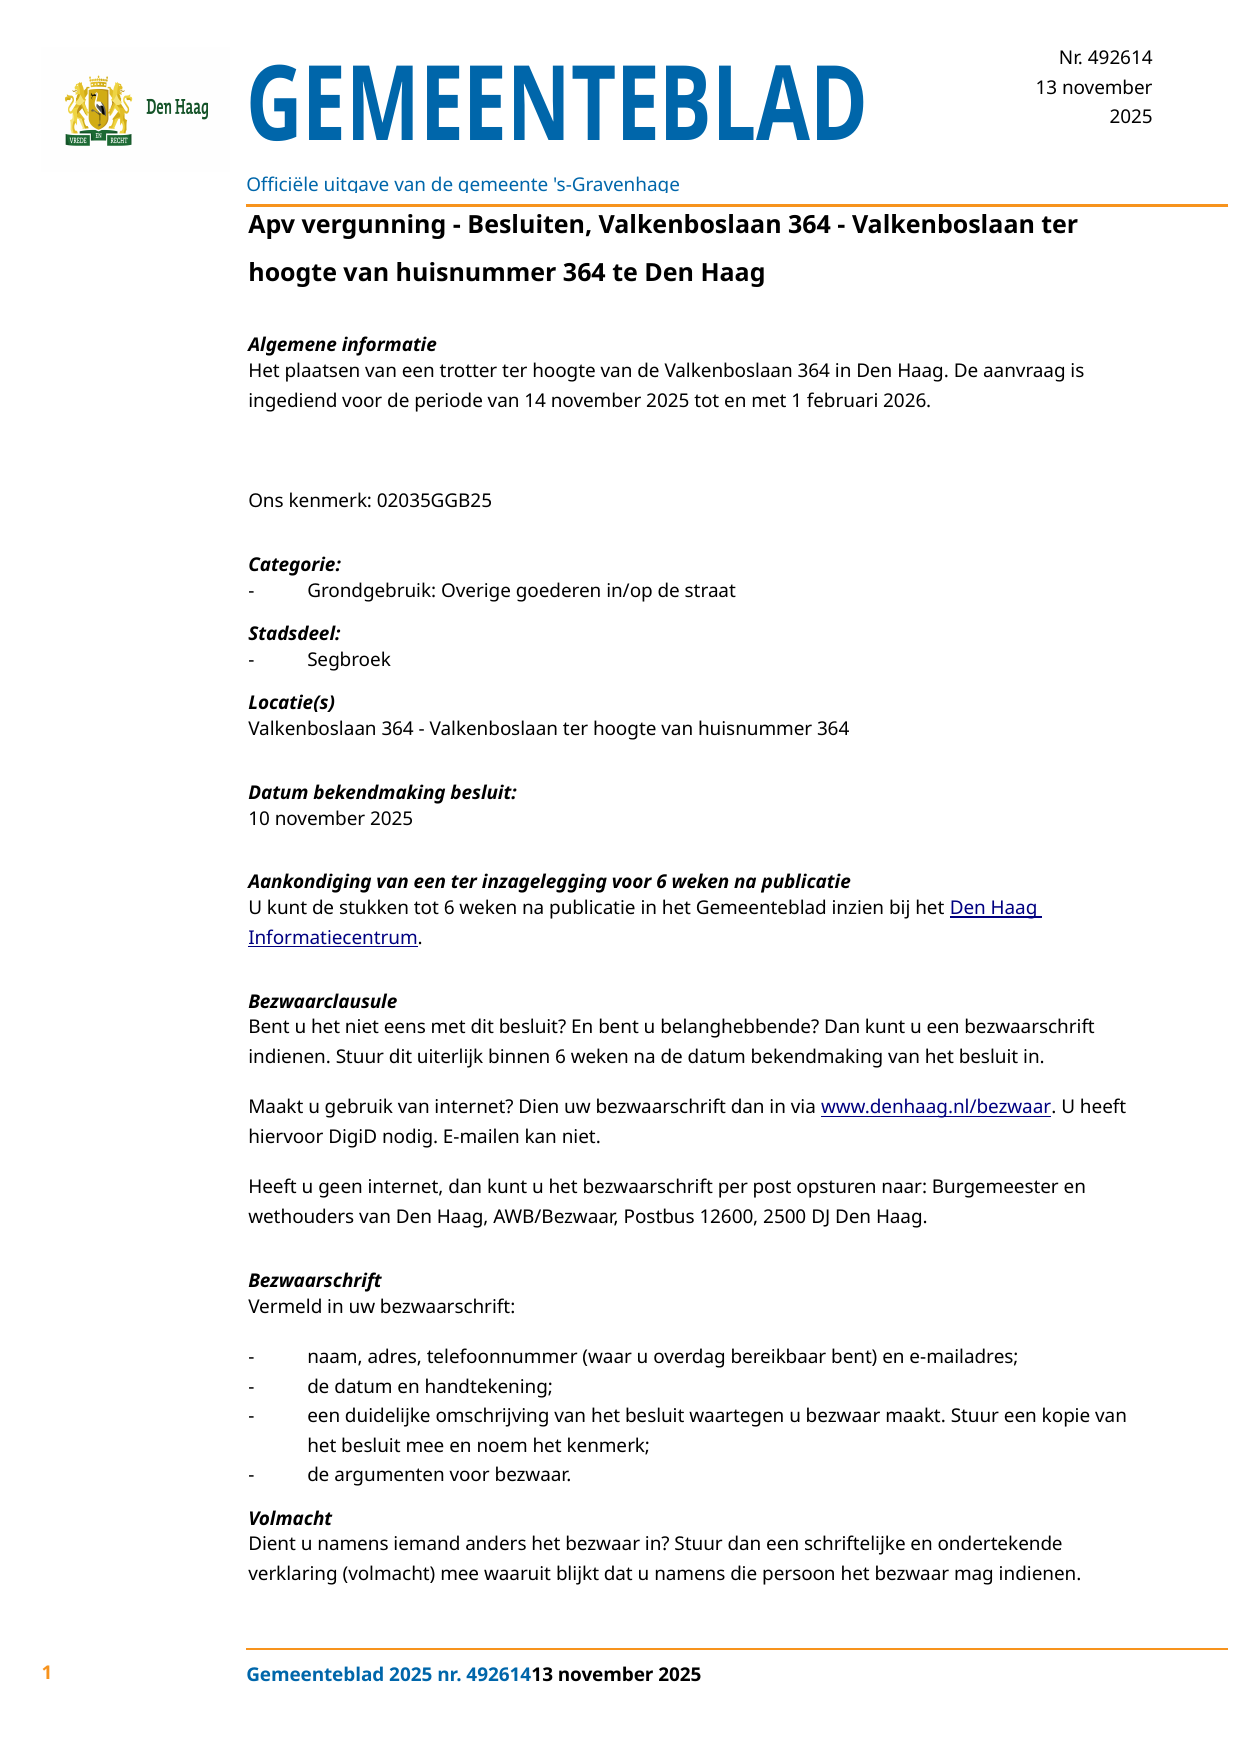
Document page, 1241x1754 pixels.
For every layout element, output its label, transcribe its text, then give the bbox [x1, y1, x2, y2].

text Valkenboslaan 364 - Valkenboslaan ter hoogte van huisnummer 364 [248, 715, 1152, 741]
text Dient u namens iemand anders het bezwaar in? Stuur dan een schriftelijke en ondertekende verklaring (volmacht) mee waaruit blijkt dat u namens die persoon het bezwaar mag indienen. [248, 1531, 1152, 1586]
list Grondgebruik: Overige goederen in/op de straat [248, 577, 1152, 603]
text 10 november 2025 [248, 805, 1152, 830]
text Heeft u geen internet, dan kunt u het bezwaarschrift per post opsturen naar: Burgemeester en wethouders van Den Haag, AWB/Bezwaar, Postbus 12600, 2500 DJ Den Haag. [248, 1174, 1152, 1229]
list de datum en handtekening; [248, 1373, 1152, 1399]
list de argumenten voor bezwaar. [248, 1462, 1152, 1487]
text Bezwaarclausule [248, 988, 1152, 1014]
text Stadsdeel: [248, 620, 1152, 646]
text Locatie(s) [248, 689, 1152, 715]
text U kunt de stukken tot 6 weken na publicatie in het Gemeenteblad inzien bij het Den Haag Informatiecentrum. [248, 894, 1152, 950]
text Bent u het niet eens met dit besluit? En bent u belanghebbende? Dan kunt u een bezwaarschrift indienen. Stuur dit uiterlijk binnen 6 weken na de datum bekendmaking van het besluit in. [248, 1014, 1152, 1069]
text Apv vergunning - Besluiten, Valkenboslaan 364 - Valkenboslaan ter hoogte van huisnummer 364 te Den Haag [248, 207, 1152, 288]
list naam, adres, telefoonnummer (waar u overdag bereikbaar bent) en e-mailadres; [248, 1343, 1152, 1369]
text Volmacht [248, 1505, 1152, 1531]
text Aankondiging van een ter inzagelegging voor 6 weken na publicatie [248, 869, 1152, 894]
text Ons kenmerk: 02035GGB25 [248, 488, 1152, 513]
text Datum bekendmaking besluit: [248, 779, 1152, 805]
text Maakt u gebruik van internet? Dien uw bezwaarschrift dan in via www.denhaag.nl/bezwaar. U heeft hiervoor DigiD nodig. E-mailen kan niet. [248, 1094, 1152, 1149]
text Categorie: [248, 552, 1152, 577]
text Het plaatsen van een trotter ter hoogte van de Valkenboslaan 364 in Den Haag. De aanvraag is ingediend voor de periode van 14 november 2025 tot en met 1 februari 2026. [248, 357, 1152, 412]
text Vermeld in uw bezwaarschrift: [248, 1293, 1152, 1319]
text Algemene informatie [248, 331, 1152, 357]
picture [41, 47, 231, 172]
list een duidelijke omschrijving van het besluit waartegen u bezwaar maakt. Stuur een kopie van het besluit mee en noem het kenmerk; [248, 1402, 1152, 1458]
list Segbroek [248, 646, 1152, 672]
text Bezwaarschrift [248, 1267, 1152, 1293]
